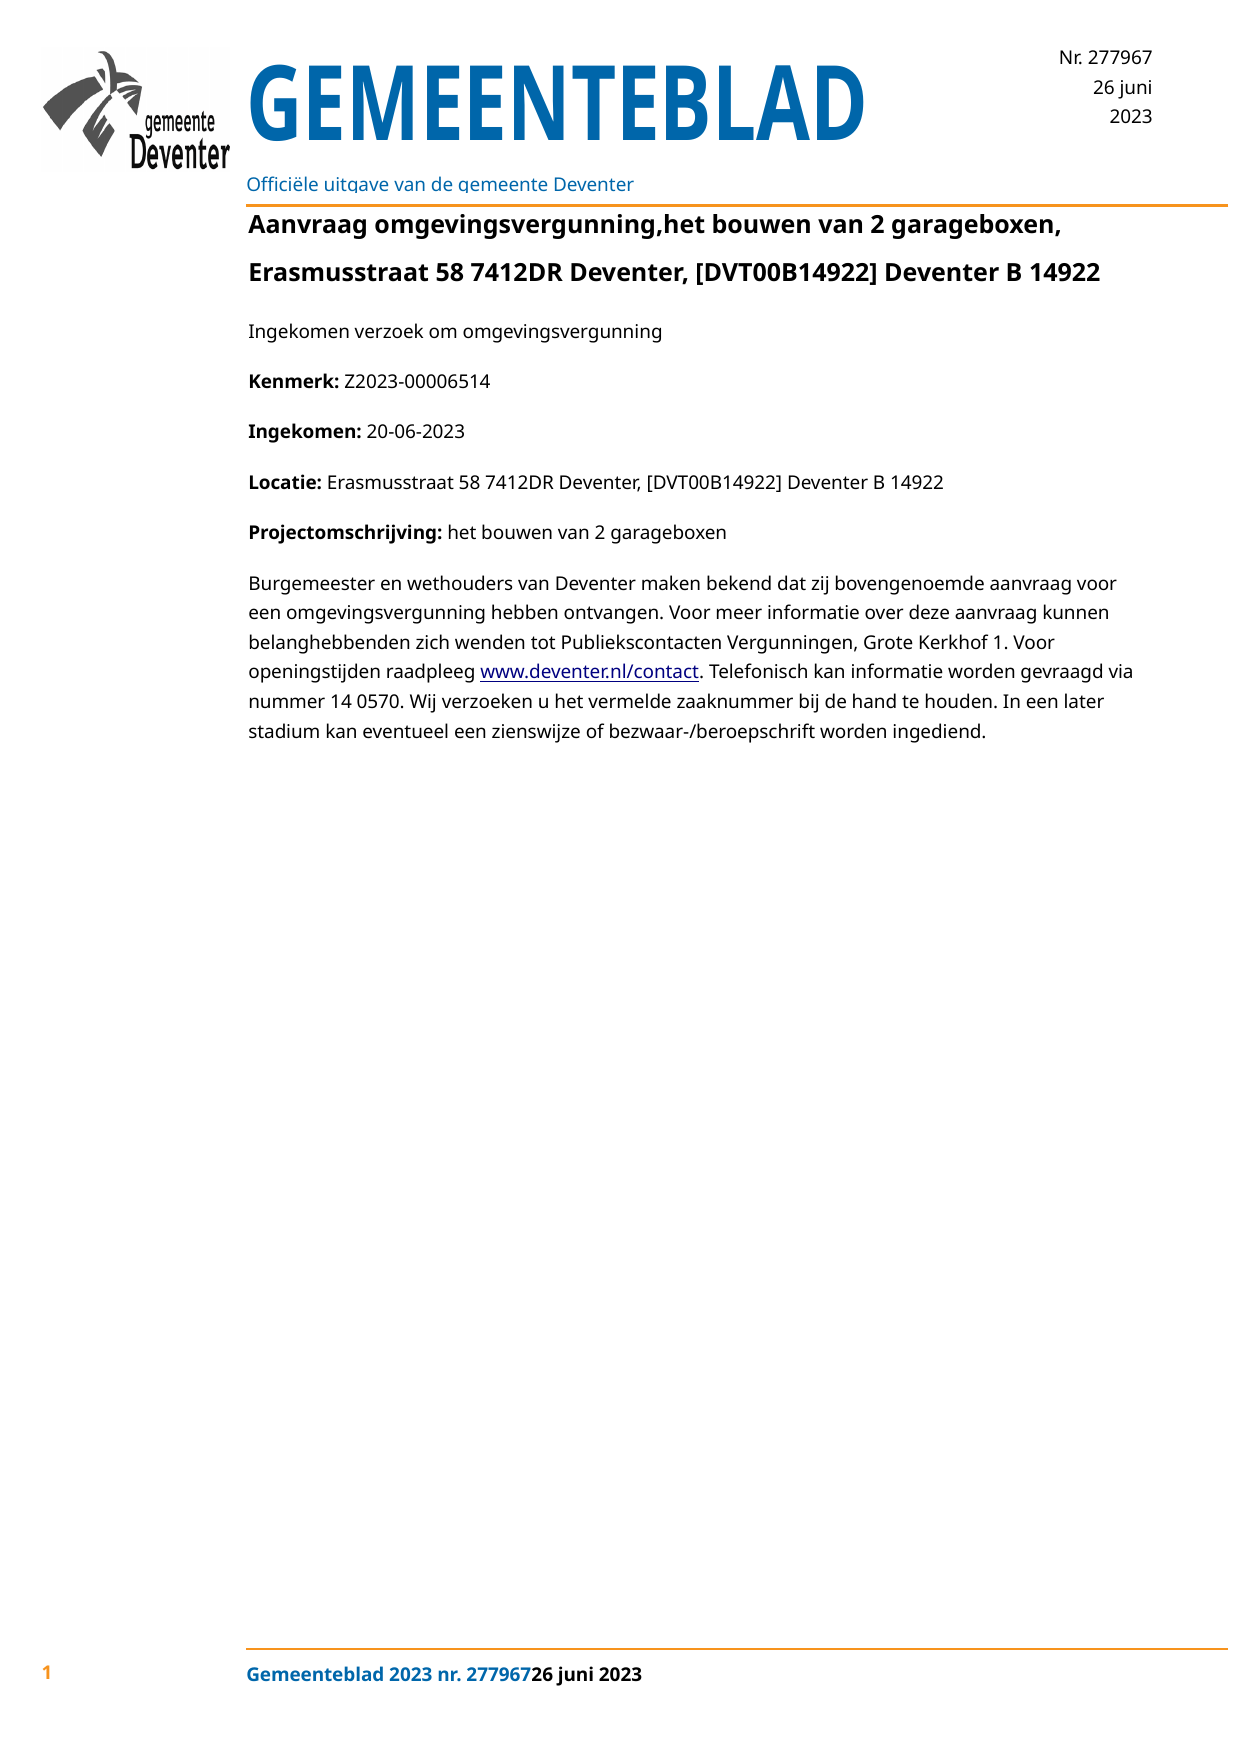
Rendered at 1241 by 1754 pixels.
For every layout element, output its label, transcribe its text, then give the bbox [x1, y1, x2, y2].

text Aanvraag omgevingsvergunning,het bouwen van 2 garageboxen, Erasmusstraat 58 7412DR Deventer, [DVT00B14922] Deventer B 14922 [248, 207, 1152, 288]
text Projectomschrijving: het bouwen van 2 garageboxen [248, 519, 1152, 545]
text Ingekomen: 20-06-2023 [248, 419, 1152, 444]
text Locatie: Erasmusstraat 58 7412DR Deventer, [DVT00B14922] Deventer B 14922 [248, 469, 1152, 495]
text Kenmerk: Z2023-00006514 [248, 368, 1152, 394]
text Burgemeester en wethouders van Deventer maken bekend dat zij bovengenoemde aanvraag voor een omgevingsvergunning hebben ontvangen. Voor meer informatie over deze aanvraag kunnen belanghebbenden zich wenden tot Publiekscontacten Vergunningen, Grote Kerkhof 1. Voor openingstijden raadpleeg www.deventer.nl/contact. Telefonisch kan informatie worden gevraagd via nummer 14 0570. Wij verzoeken u het vermelde zaaknummer bij de hand te houden. In een later stadium kan eventueel een zienswijze of bezwaar-/beroepschrift worden ingediend. [248, 570, 1152, 744]
picture [41, 47, 231, 172]
text Ingekomen verzoek om omgevingsvergunning [248, 318, 1152, 344]
